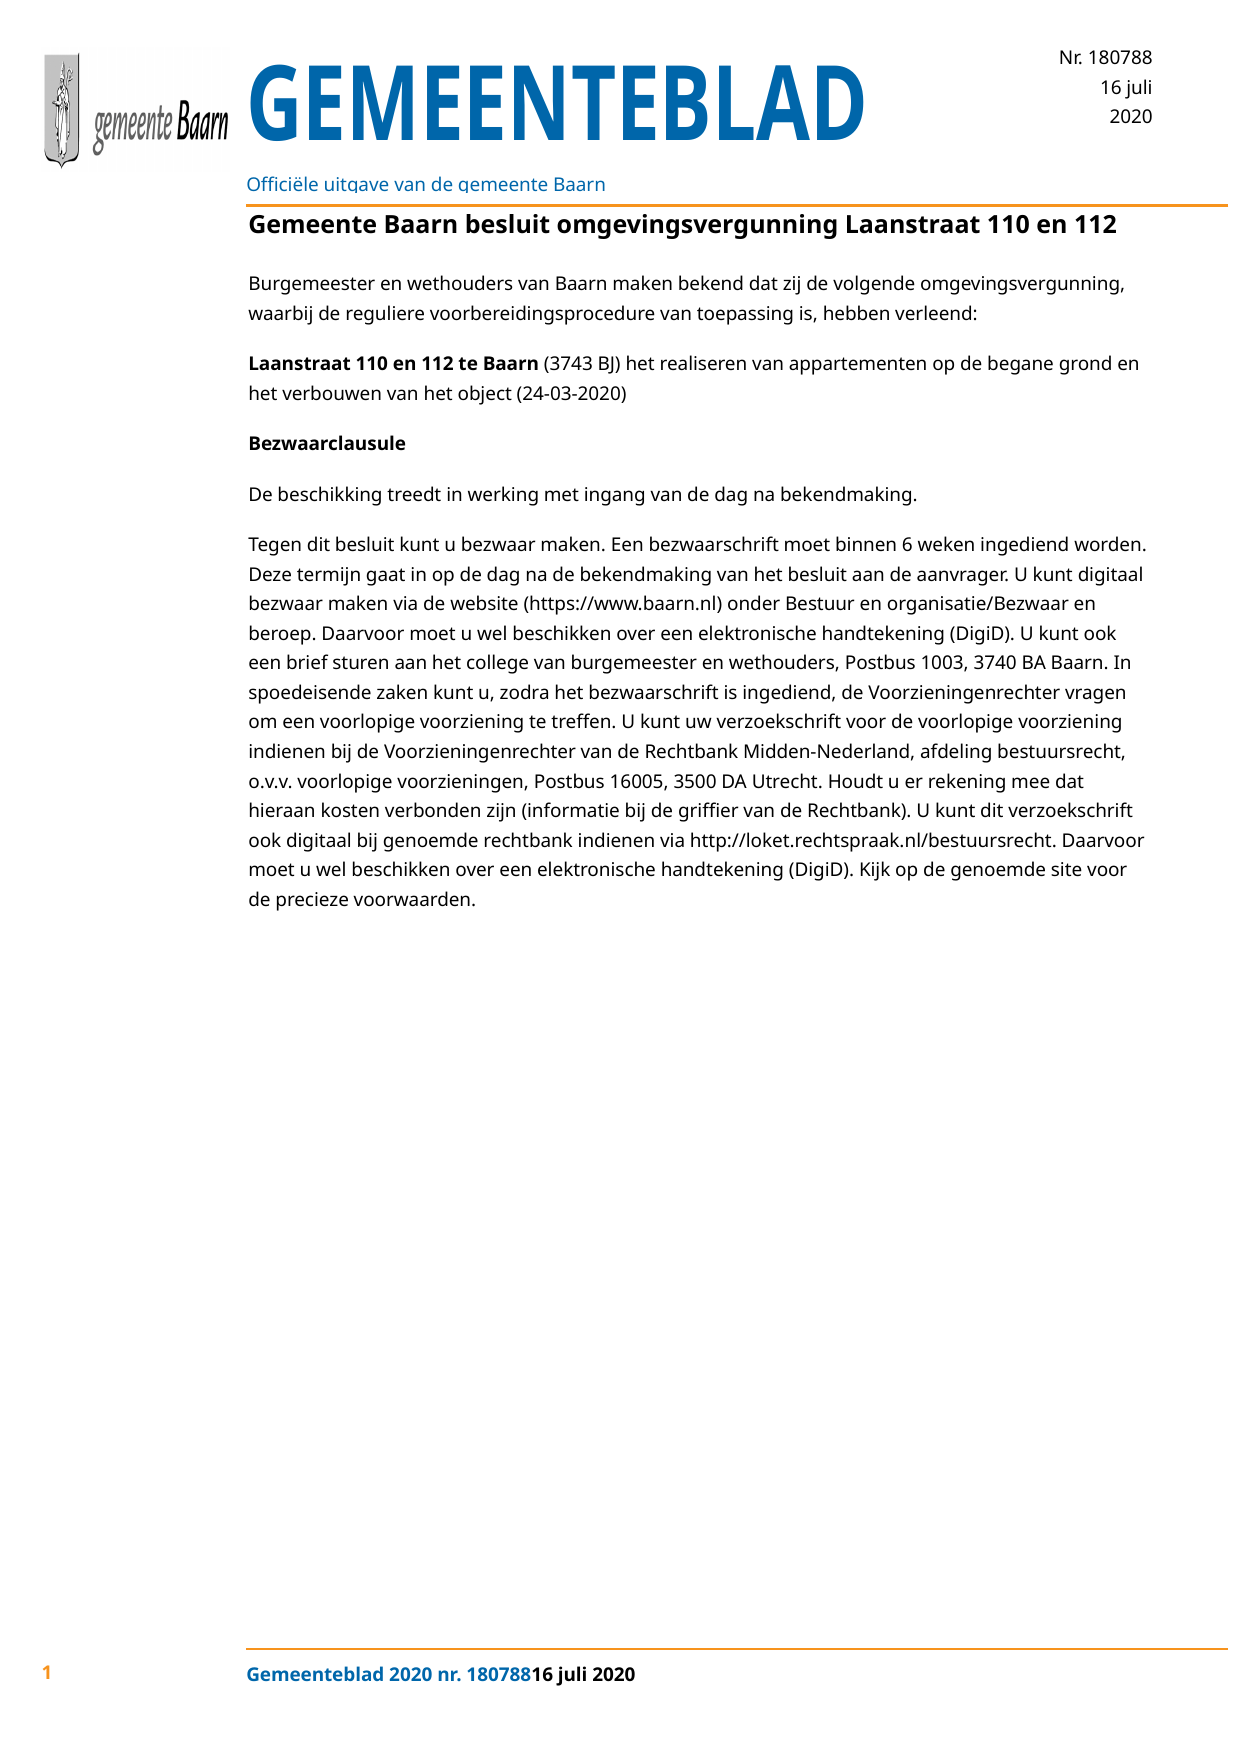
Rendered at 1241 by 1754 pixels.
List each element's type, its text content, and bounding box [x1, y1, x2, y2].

picture [41, 47, 231, 172]
text De beschikking treedt in werking met ingang van de dag na bekendmaking. [248, 481, 1152, 506]
text Bezwaarclausule [248, 430, 1152, 456]
text Laanstraat 110 en 112 te Baarn (3743 BJ) het realiseren van appartementen op de begane grond en het verbouwen van het object (24-03-2020) [248, 350, 1152, 406]
text Tegen dit besluit kunt u bezwaar maken. Een bezwaarschrift moet binnen 6 weken ingediend worden. Deze termijn gaat in op de dag na de bekendmaking van het besluit aan de aanvrager. U kunt digitaal bezwaar maken via de website (https://www.baarn.nl) onder Bestuur en organisatie/Bezwaar en beroep. Daarvoor moet u wel beschikken over een elektronische handtekening (DigiD). U kunt ook een brief sturen aan het college van burgemeester en wethouders, Postbus 1003, 3740 BA Baarn. In spoedeisende zaken kunt u, zodra het bezwaarschrift is ingediend, de Voorzieningenrechter vragen om een voorlopige voorziening te treffen. U kunt uw verzoekschrift voor de voorlopige voorziening indienen bij de Voorzieningenrechter van de Rechtbank Midden-Nederland, afdeling bestuursrecht, o.v.v. voorlopige voorzieningen, Postbus 16005, 3500 DA Utrecht. Houdt u er rekening mee dat hieraan kosten verbonden zijn (informatie bij de griffier van de Rechtbank). U kunt dit verzoekschrift ook digitaal bij genoemde rechtbank indienen via http://loket.rechtspraak.nl/bestuursrecht. Daarvoor moet u wel beschikken over een elektronische handtekening (DigiD). Kijk op de genoemde site voor de precieze voorwaarden. [248, 531, 1152, 912]
text Gemeente Baarn besluit omgevingsvergunning Laanstraat 110 en 112 [248, 207, 1152, 241]
text Burgemeester en wethouders van Baarn maken bekend dat zij de volgende omgevingsvergunning, waarbij de reguliere voorbereidingsprocedure van toepassing is, hebben verleend: [248, 270, 1152, 326]
